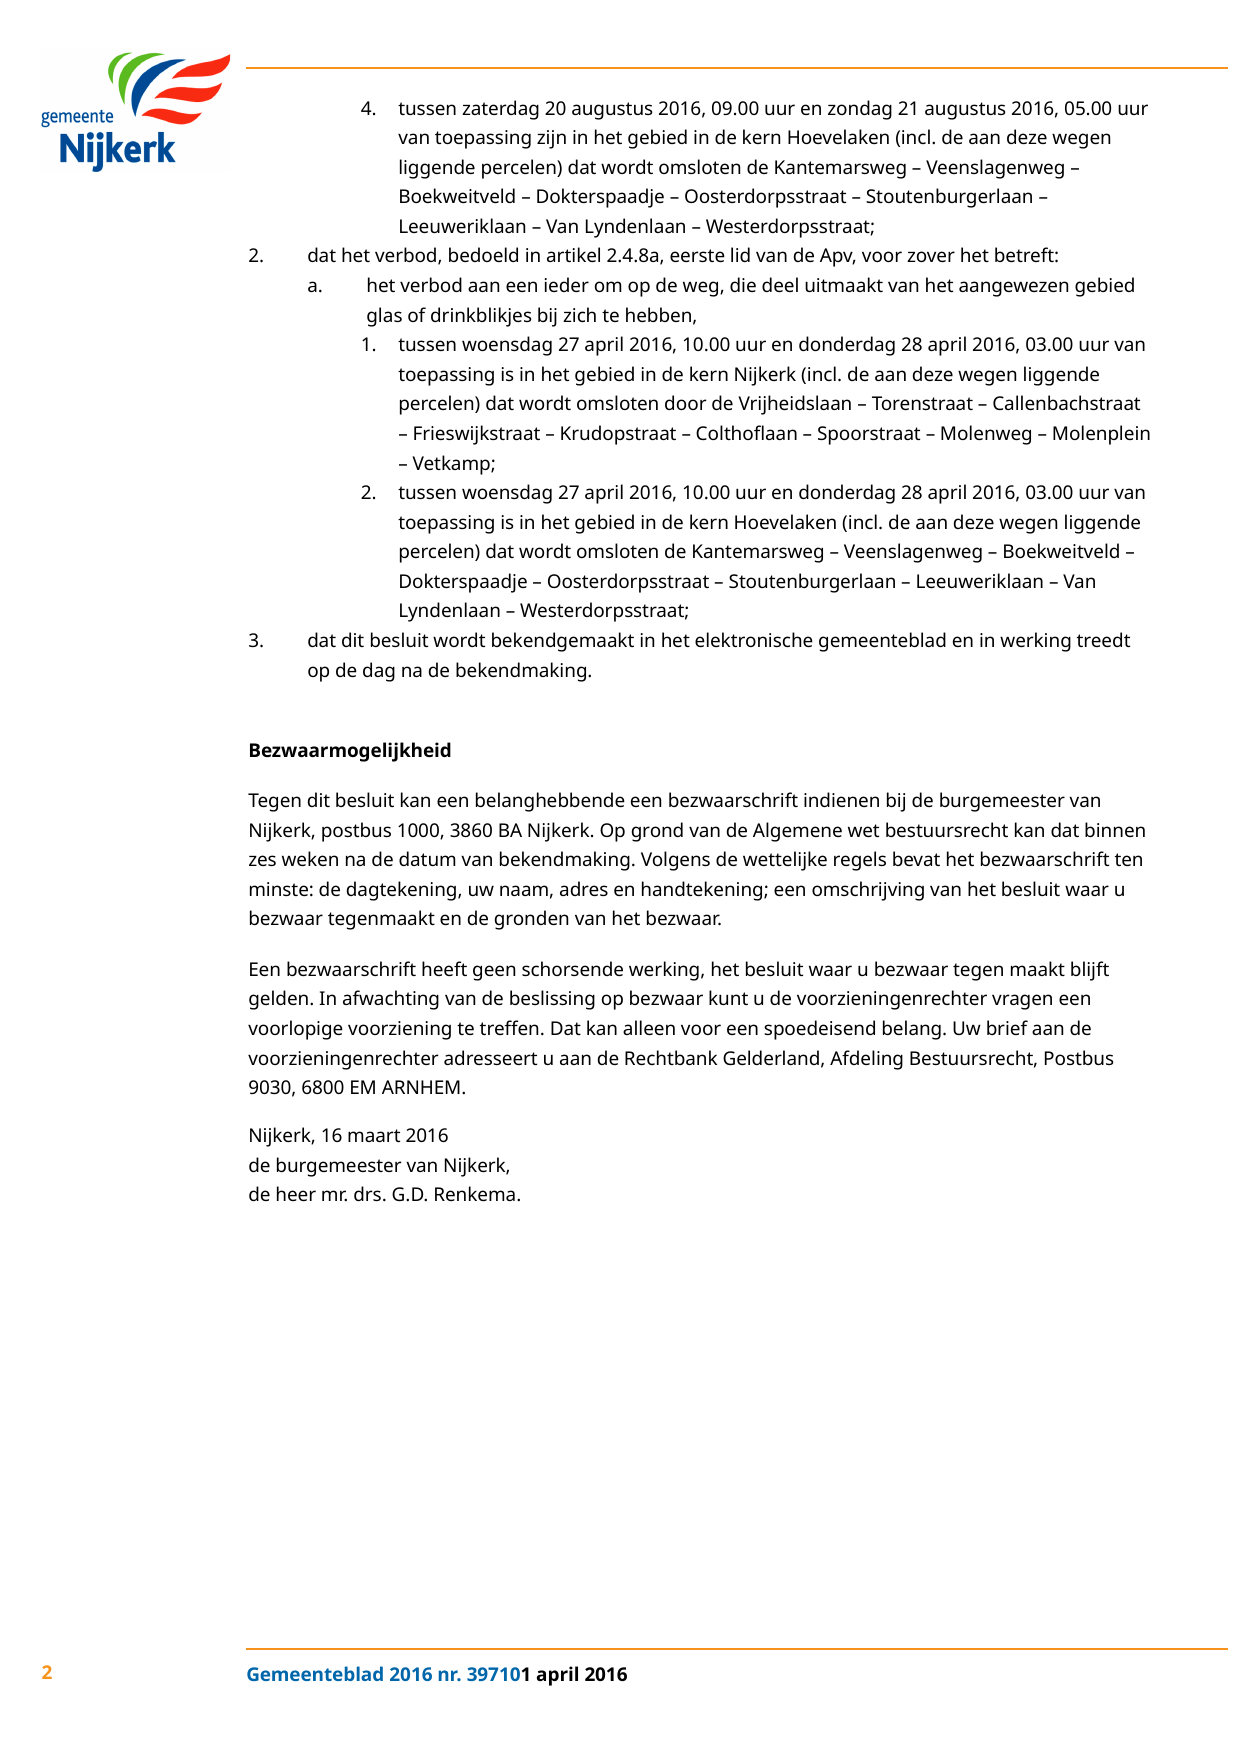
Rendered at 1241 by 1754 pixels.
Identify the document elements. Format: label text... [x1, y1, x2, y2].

list tussen zaterdag 20 augustus 2016, 09.00 uur en zondag 21 augustus 2016, 05.00 uur van toepassing zijn in het gebied in de kern Hoevelaken (incl. de aan deze wegen liggende percelen) dat wordt omsloten de Kantemarsweg – Veenslagenweg – Boekweitveld – Dokterspaadje – Oosterdorpsstraat – Stoutenburgerlaan – Leeuweriklaan – Van Lyndenlaan – Westerdorpsstraat; [361, 95, 1152, 239]
text Tegen dit besluit kan een belanghebbende een bezwaarschrift indienen bij de burgemeester van Nijkerk, postbus 1000, 3860 BA Nijkerk. Op grond van de Algemene wet bestuursrecht kan dat binnen zes weken na de datum van bekendmaking. Volgens de wettelijke regels bevat het bezwaarschrift ten minste: de dagtekening, uw naam, adres en handtekening; een omschrijving van het besluit waar u bezwaar tegenmaakt en de gronden van het bezwaar. [248, 787, 1152, 931]
list het verbod aan een ieder om op de weg, die deel uitmaakt van het aangewezen gebied glas of drinkblikjes bij zich te hebben, [307, 272, 1152, 328]
list dat het verbod, bedoeld in artikel 2.4.8a, eerste lid van de Apv, voor zover het betreft: [248, 243, 1152, 268]
list dat dit besluit wordt bekendgemaakt in het elektronische gemeenteblad en in werking treedt op de dag na de bekendmaking. [248, 627, 1152, 683]
list tussen woensdag 27 april 2016, 10.00 uur en donderdag 28 april 2016, 03.00 uur van toepassing is in het gebied in de kern Hoevelaken (incl. de aan deze wegen liggende percelen) dat wordt omsloten de Kantemarsweg – Veenslagenweg – Boekweitveld – Dokterspaadje – Oosterdorpsstraat – Stoutenburgerlaan – Leeuweriklaan – Van Lyndenlaan – Westerdorpsstraat; [361, 479, 1152, 623]
picture [41, 47, 231, 172]
list tussen woensdag 27 april 2016, 10.00 uur en donderdag 28 april 2016, 03.00 uur van toepassing is in het gebied in de kern Nijkerk (incl. de aan deze wegen liggende percelen) dat wordt omsloten door de Vrijheidslaan – Torenstraat – Callenbachstraat – Frieswijkstraat – Krudopstraat – Colthoflaan – Spoorstraat – Molenweg – Molenplein – Vetkamp; [361, 331, 1152, 476]
text de heer mr. drs. G.D. Renkema. [248, 1181, 1152, 1207]
text de burgemeester van Nijkerk, [248, 1152, 1152, 1177]
text Een bezwaarschrift heeft geen schorsende werking, het besluit waar u bezwaar tegen maakt blijft gelden. In afwachting van de beslissing op bezwaar kunt u de voorzieningenrechter vragen een voorlopige voorziening te treffen. Dat kan alleen voor een spoedeisend belang. Uw brief aan de voorzieningenrechter adresseert u aan de Rechtbank Gelderland, Afdeling Bestuursrecht, Postbus 9030, 6800 EM ARNHEM. [248, 956, 1152, 1100]
text Nijkerk, 16 maart 2016 [248, 1122, 1152, 1148]
text Bezwaarmogelijkheid [248, 737, 1152, 763]
